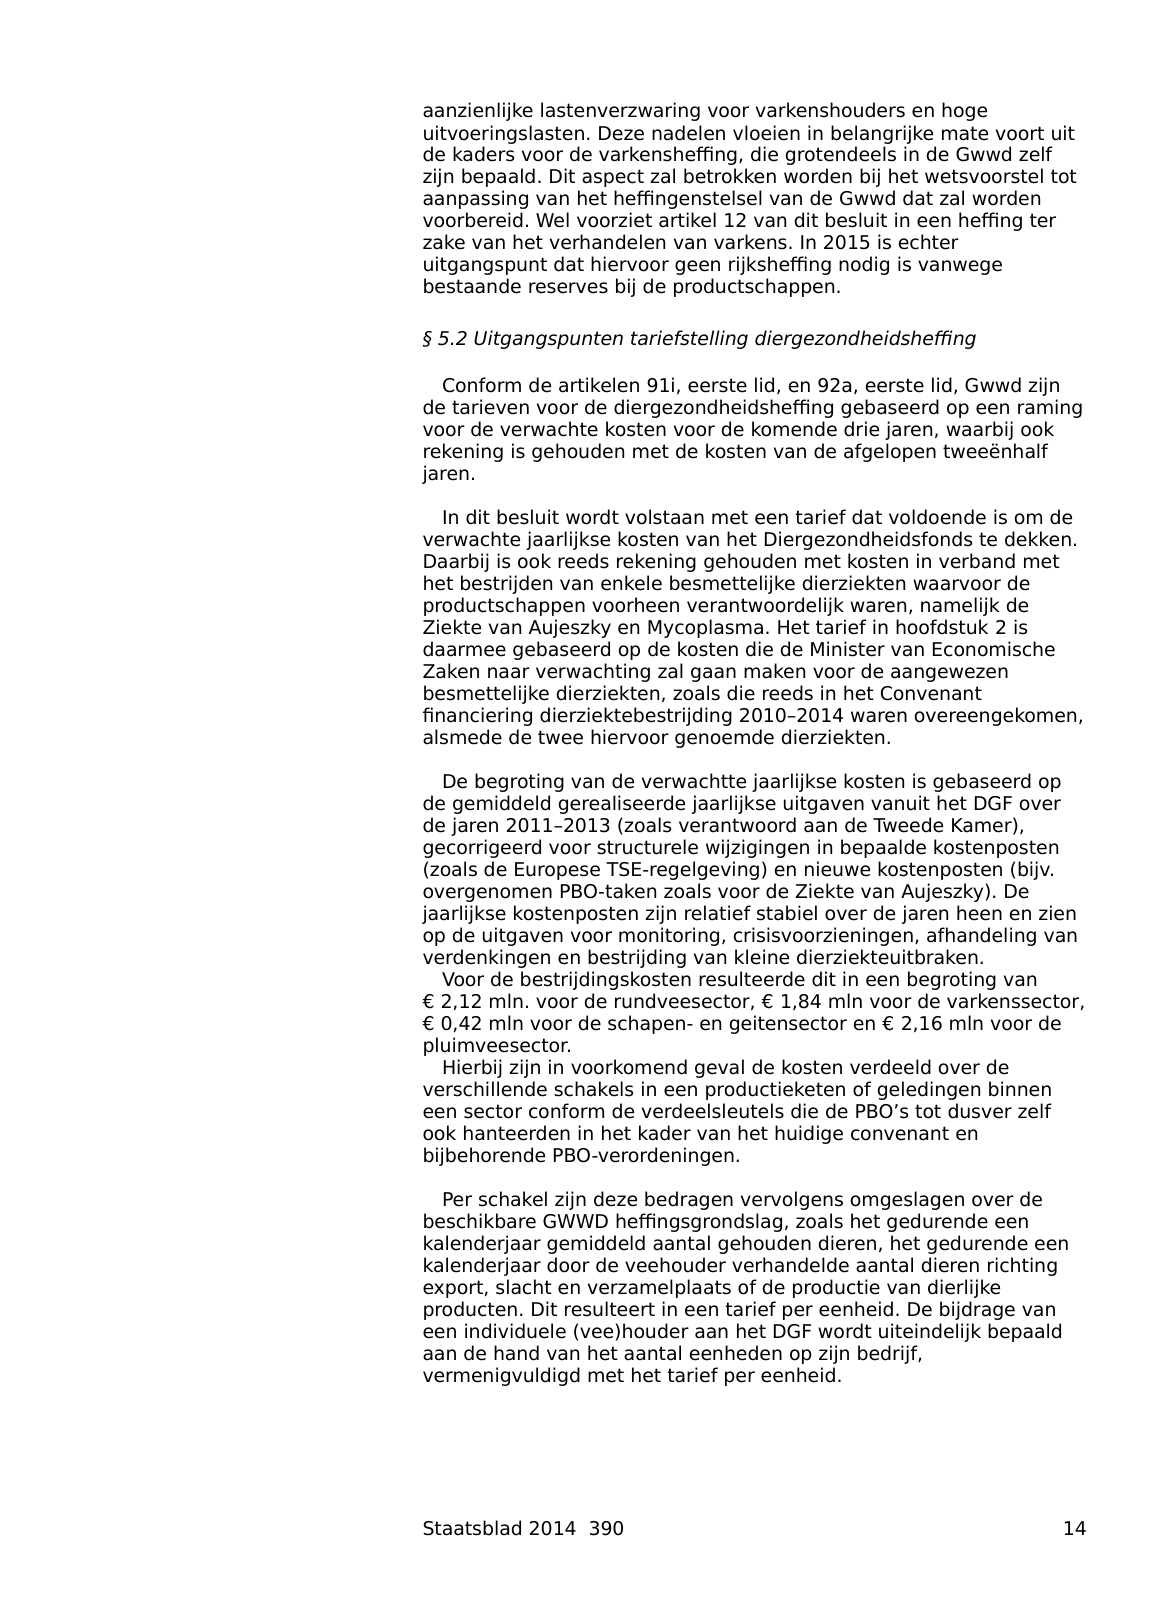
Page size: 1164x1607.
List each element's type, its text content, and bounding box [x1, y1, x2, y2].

text Hierbij zijn in voorkomend geval de kosten verdeeld over de verschillende schakels in een productieketen of geledingen binnen een sector conform de verdeelsleutels die de PBO’s tot dusver zelf ook hanteerden in het kader van het huidige convenant en bijbehorende PBO-verordeningen. [422, 1057, 1087, 1167]
text aanzienlijke lastenverzwaring voor varkenshouders en hoge uitvoeringslasten. Deze nadelen vloeien in belangrijke mate voort uit de kaders voor de varkensheffing, die grotendeels in de Gwwd zelf zijn bepaald. Dit aspect zal betrokken worden bij het wetsvoorstel tot aanpassing van het heffingenstelsel van de Gwwd dat zal worden voorbereid. Wel voorziet artikel 12 van dit besluit in een heffing ter zake van het verhandelen van varkens. In 2015 is echter uitgangspunt dat hiervoor geen rijksheffing nodig is vanwege bestaande reserves bij de productschappen. [422, 100, 1087, 298]
text De begroting van de verwachtte jaarlijkse kosten is gebaseerd op de gemiddeld gerealiseerde jaarlijkse uitgaven vanuit het DGF over de jaren 2011–2013 (zoals verantwoord aan de Tweede Kamer), gecorrigeerd voor structurele wijzigingen in bepaalde kostenposten (zoals de Europese TSE-regelgeving) en nieuwe kostenposten (bijv. overgenomen PBO-taken zoals voor de Ziekte van Aujeszky). De jaarlijkse kostenposten zijn relatief stabiel over de jaren heen en zien op de uitgaven voor monitoring, crisisvoorzieningen, afhandeling van verdenkingen en bestrijding van kleine dierziekteuitbraken. [422, 771, 1087, 969]
subtitle § 5.2 Uitgangspunten tariefstelling diergezondheidsheffing [422, 328, 1087, 350]
text Voor de bestrijdingskosten resulteerde dit in een begroting van € 2,12 mln. voor de rundveesector, € 1,84 mln voor de varkenssector, € 0,42 mln voor de schapen- en geitensector en € 2,16 mln voor de pluimveesector. [422, 969, 1087, 1057]
text Conform de artikelen 91i, eerste lid, en 92a, eerste lid, Gwwd zijn de tarieven voor de diergezondheidsheffing gebaseerd op een raming voor de verwachte kosten voor de komende drie jaren, waarbij ook rekening is gehouden met de kosten van de afgelopen tweeënhalf jaren. [422, 375, 1087, 485]
text In dit besluit wordt volstaan met een tarief dat voldoende is om de verwachte jaarlijkse kosten van het Diergezondheidsfonds te dekken. Daarbij is ook reeds rekening gehouden met kosten in verband met het bestrijden van enkele besmettelijke dierziekten waarvoor de productschappen voorheen verantwoordelijk waren, namelijk de Ziekte van Aujeszky en Mycoplasma. Het tarief in hoofdstuk 2 is daarmee gebaseerd op de kosten die de Minister van Economische Zaken naar verwachting zal gaan maken voor de aangewezen besmettelijke dierziekten, zoals die reeds in het Convenant financiering dierziektebestrijding 2010–2014 waren overeengekomen, alsmede de twee hiervoor genoemde dierziekten. [422, 507, 1087, 749]
text Per schakel zijn deze bedragen vervolgens omgeslagen over de beschikbare GWWD heffingsgrondslag, zoals het gedurende een kalenderjaar gemiddeld aantal gehouden dieren, het gedurende een kalenderjaar door de veehouder verhandelde aantal dieren richting export, slacht en verzamelplaats of de productie van dierlijke producten. Dit resulteert in een tarief per eenheid. De bijdrage van een individuele (vee)houder aan het DGF wordt uiteindelijk bepaald aan de hand van het aantal eenheden op zijn bedrijf, vermenigvuldigd met het tarief per eenheid. [422, 1189, 1087, 1387]
